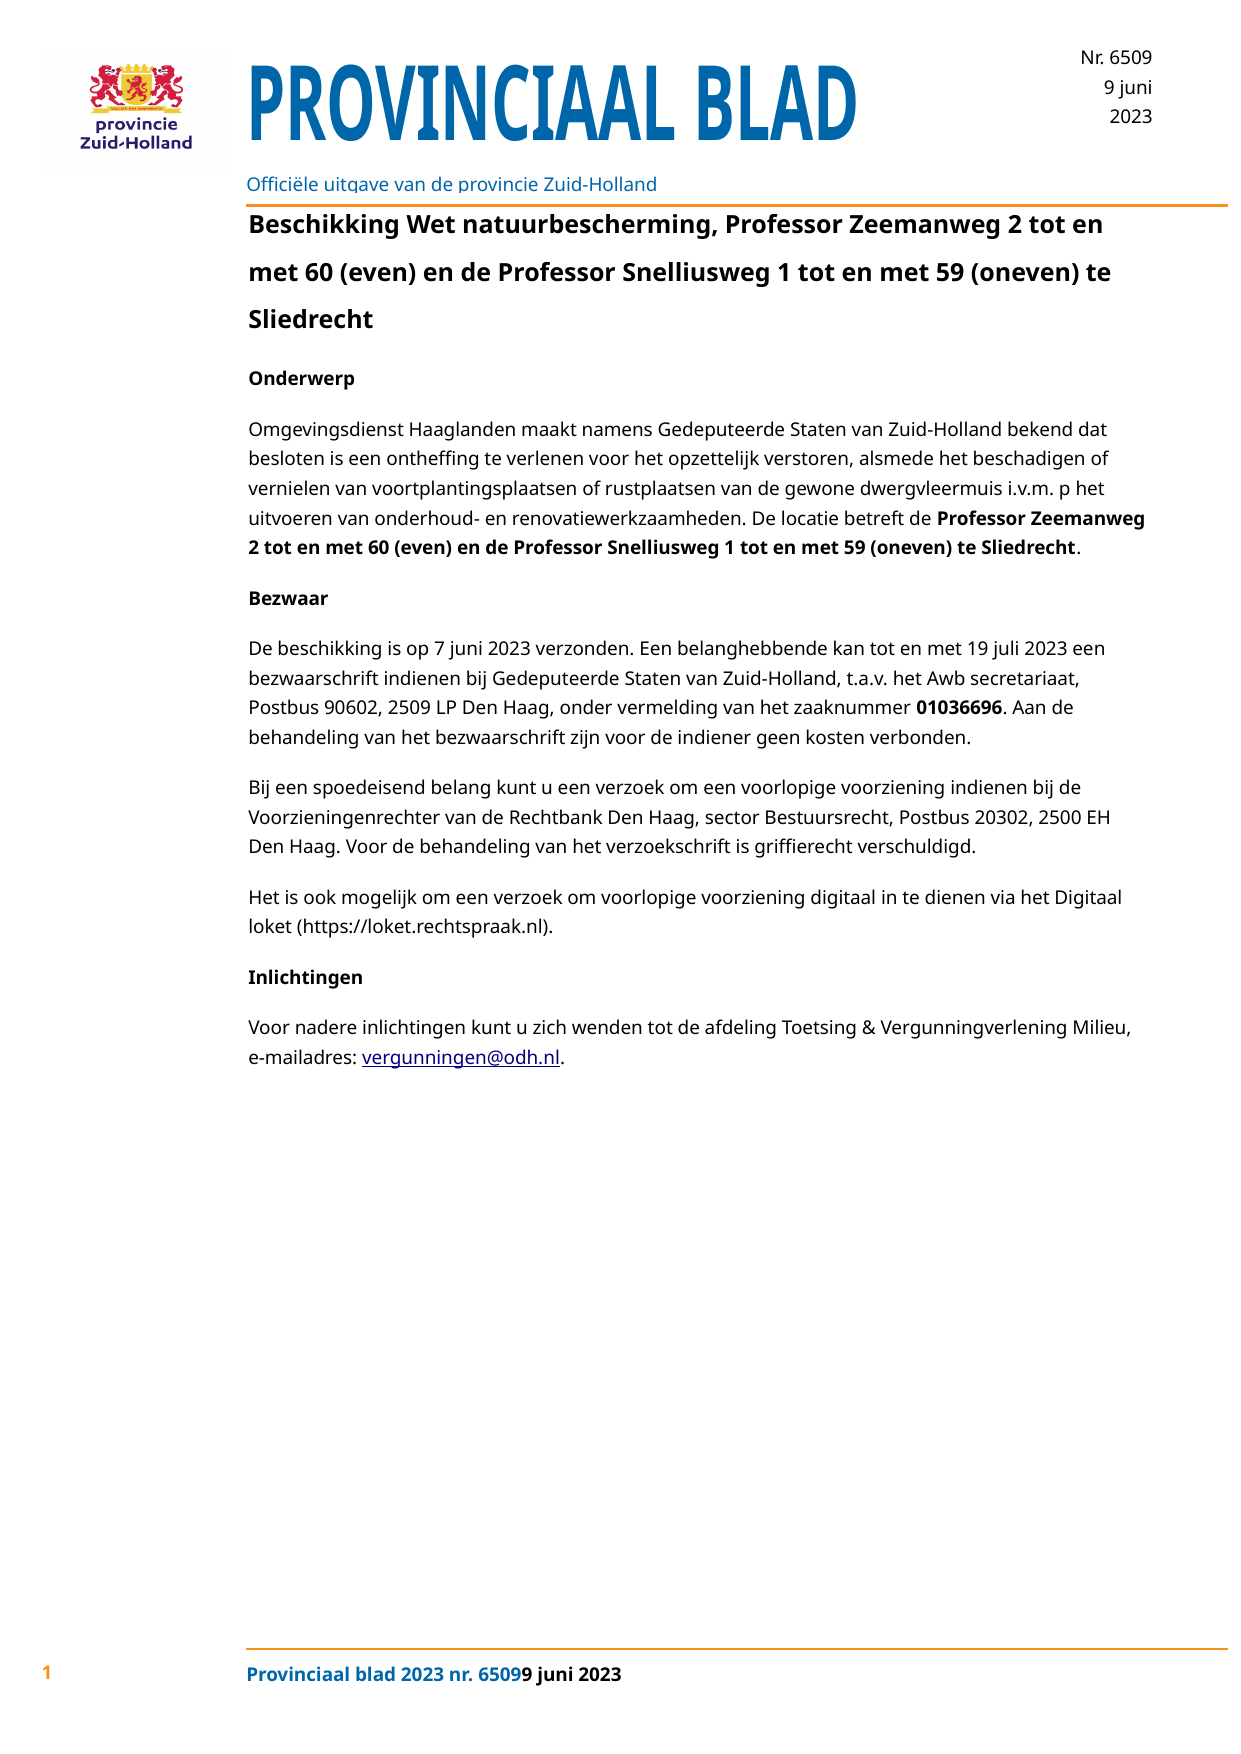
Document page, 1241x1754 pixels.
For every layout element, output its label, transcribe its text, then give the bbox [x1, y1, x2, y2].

text Beschikking Wet natuurbescherming, Professor Zeemanweg 2 tot en met 60 (even) en de Professor Snelliusweg 1 tot en met 59 (oneven) te Sliedrecht [248, 207, 1152, 336]
text De beschikking is op 7 juni 2023 verzonden. Een belanghebbende kan tot en met 19 juli 2023 een bezwaarschrift indienen bij Gedeputeerde Staten van Zuid-Holland, t.a.v. het Awb secretariaat, Postbus 90602, 2509 LP Den Haag, onder vermelding van het zaaknummer 01036696. Aan de behandeling van het bezwaarschrift zijn voor de indiener geen kosten verbonden. [248, 635, 1152, 749]
text Inlichtingen [248, 964, 1152, 989]
text Voor nadere inlichtingen kunt u zich wenden tot de afdeling Toetsing & Vergunningverlening Milieu, e-mailadres: vergunningen@odh.nl. [248, 1014, 1152, 1069]
text Bezwaar [248, 585, 1152, 610]
text Onderwerp [248, 366, 1152, 391]
text Het is ook mogelijk om een verzoek om voorlopige voorziening digitaal in te dienen via het Digitaal loket (https://loket.rechtspraak.nl). [248, 884, 1152, 939]
text Omgevingsdienst Haaglanden maakt namens Gedeputeerde Staten van Zuid-Holland bekend dat besloten is een ontheffing te verlenen voor het opzettelijk verstoren, alsmede het beschadigen of vernielen van voortplantingsplaatsen of rustplaatsen van de gewone dwergvleermuis i.v.m. p het uitvoeren van onderhoud- en renovatiewerkzaamheden. De locatie betreft de Professor Zeemanweg 2 tot en met 60 (even) en de Professor Snelliusweg 1 tot en met 59 (oneven) te Sliedrecht. [248, 416, 1152, 560]
picture [41, 47, 231, 172]
text Bij een spoedeisend belang kunt u een verzoek om een voorlopige voorziening indienen bij de Voorzieningenrechter van de Rechtbank Den Haag, sector Bestuursrecht, Postbus 20302, 2500 EH Den Haag. Voor de behandeling van het verzoekschrift is griffierecht verschuldigd. [248, 774, 1152, 859]
